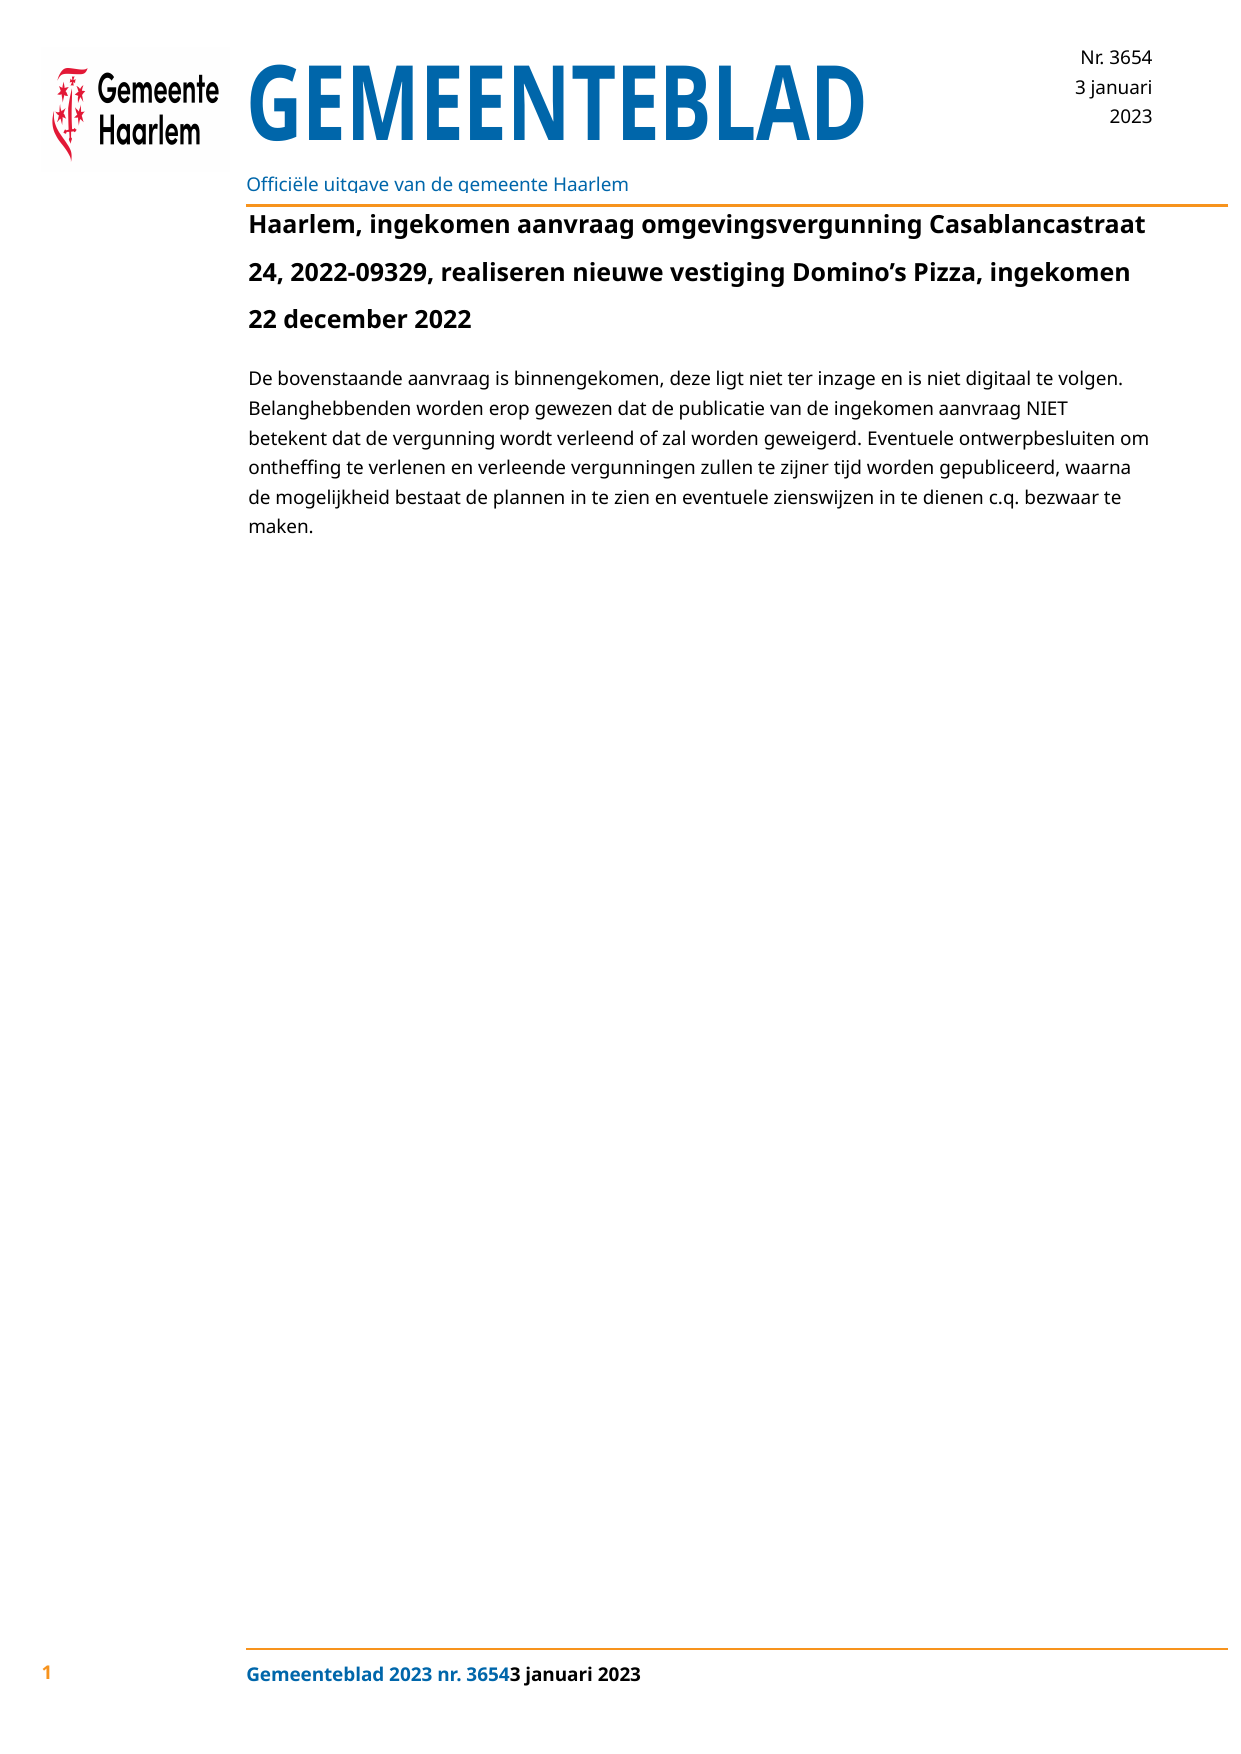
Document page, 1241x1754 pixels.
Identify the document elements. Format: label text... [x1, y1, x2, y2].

text De bovenstaande aanvraag is binnengekomen, deze ligt niet ter inzage en is niet digitaal te volgen. Belanghebbenden worden erop gewezen dat de publicatie van de ingekomen aanvraag NIET betekent dat de vergunning wordt verleend of zal worden geweigerd. Eventuele ontwerpbesluiten om ontheffing te verlenen en verleende vergunningen zullen te zijner tijd worden gepubliceerd, waarna de mogelijkheid bestaat de plannen in te zien en eventuele zienswijzen in te dienen c.q. bezwaar te maken. [248, 366, 1152, 539]
text Haarlem, ingekomen aanvraag omgevingsvergunning Casablancastraat 24, 2022-09329, realiseren nieuwe vestiging Domino’s Pizza, ingekomen 22 december 2022 [248, 207, 1152, 336]
picture [41, 47, 231, 172]
